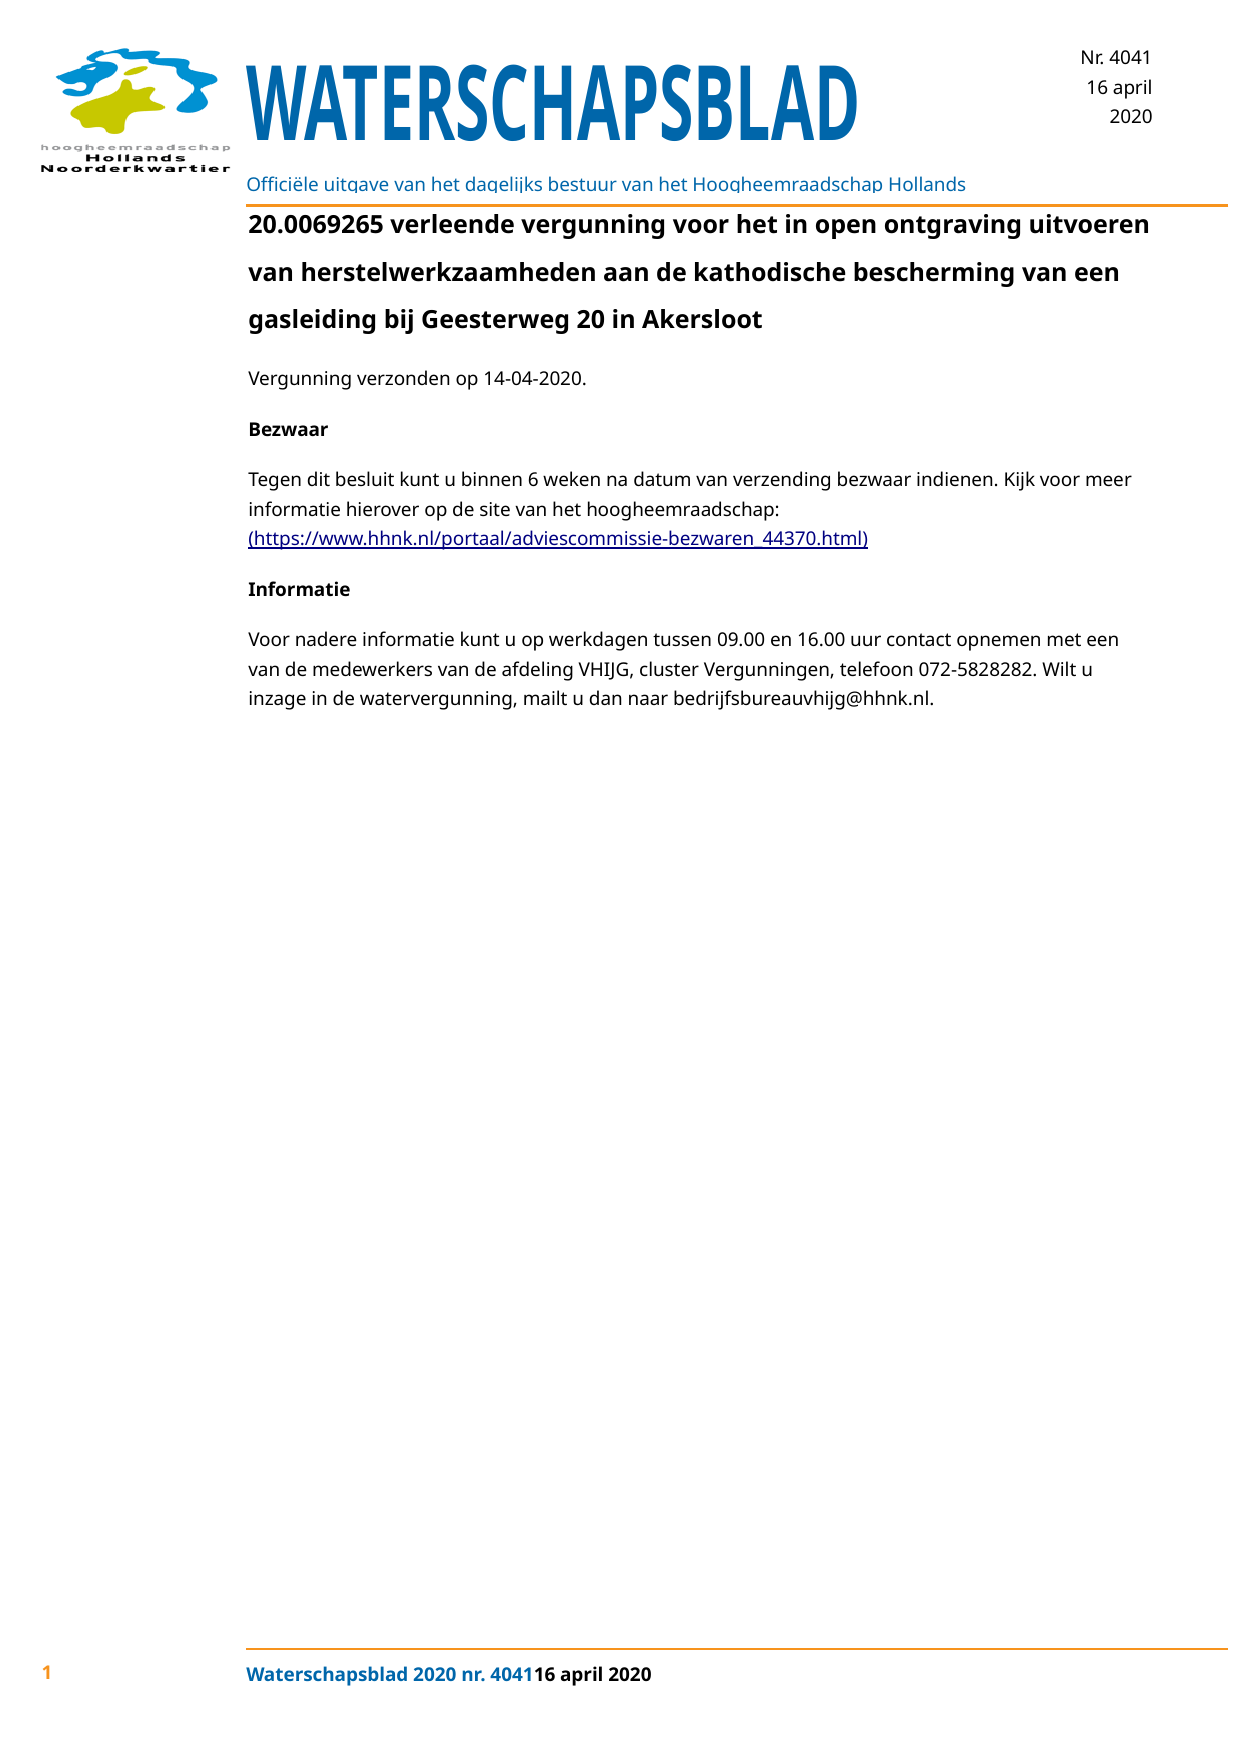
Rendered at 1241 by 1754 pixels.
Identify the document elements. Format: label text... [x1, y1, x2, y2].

text Tegen dit besluit kunt u binnen 6 weken na datum van verzending bezwaar indienen. Kijk voor meer informatie hierover op de site van het hoogheemraadschap: (https://www.hhnk.nl/portaal/adviescommissie-bezwaren_44370.html) [248, 466, 1152, 551]
text Vergunning verzonden op 14-04-2020. [248, 366, 1152, 391]
text Voor nadere informatie kunt u op werkdagen tussen 09.00 en 16.00 uur contact opnemen met een van de medewerkers van de afdeling VHIJG, cluster Vergunningen, telefoon 072-5828282. Wilt u inzage in de watervergunning, mailt u dan naar bedrijfsbureauvhijg@hhnk.nl. [248, 626, 1152, 711]
text Informatie [248, 576, 1152, 602]
text 20.0069265 verleende vergunning voor het in open ontgraving uitvoeren van herstelwerkzaamheden aan de kathodische bescherming van een gasleiding bij Geesterweg 20 in Akersloot [248, 207, 1152, 336]
picture [41, 47, 231, 172]
text Bezwaar [248, 416, 1152, 442]
